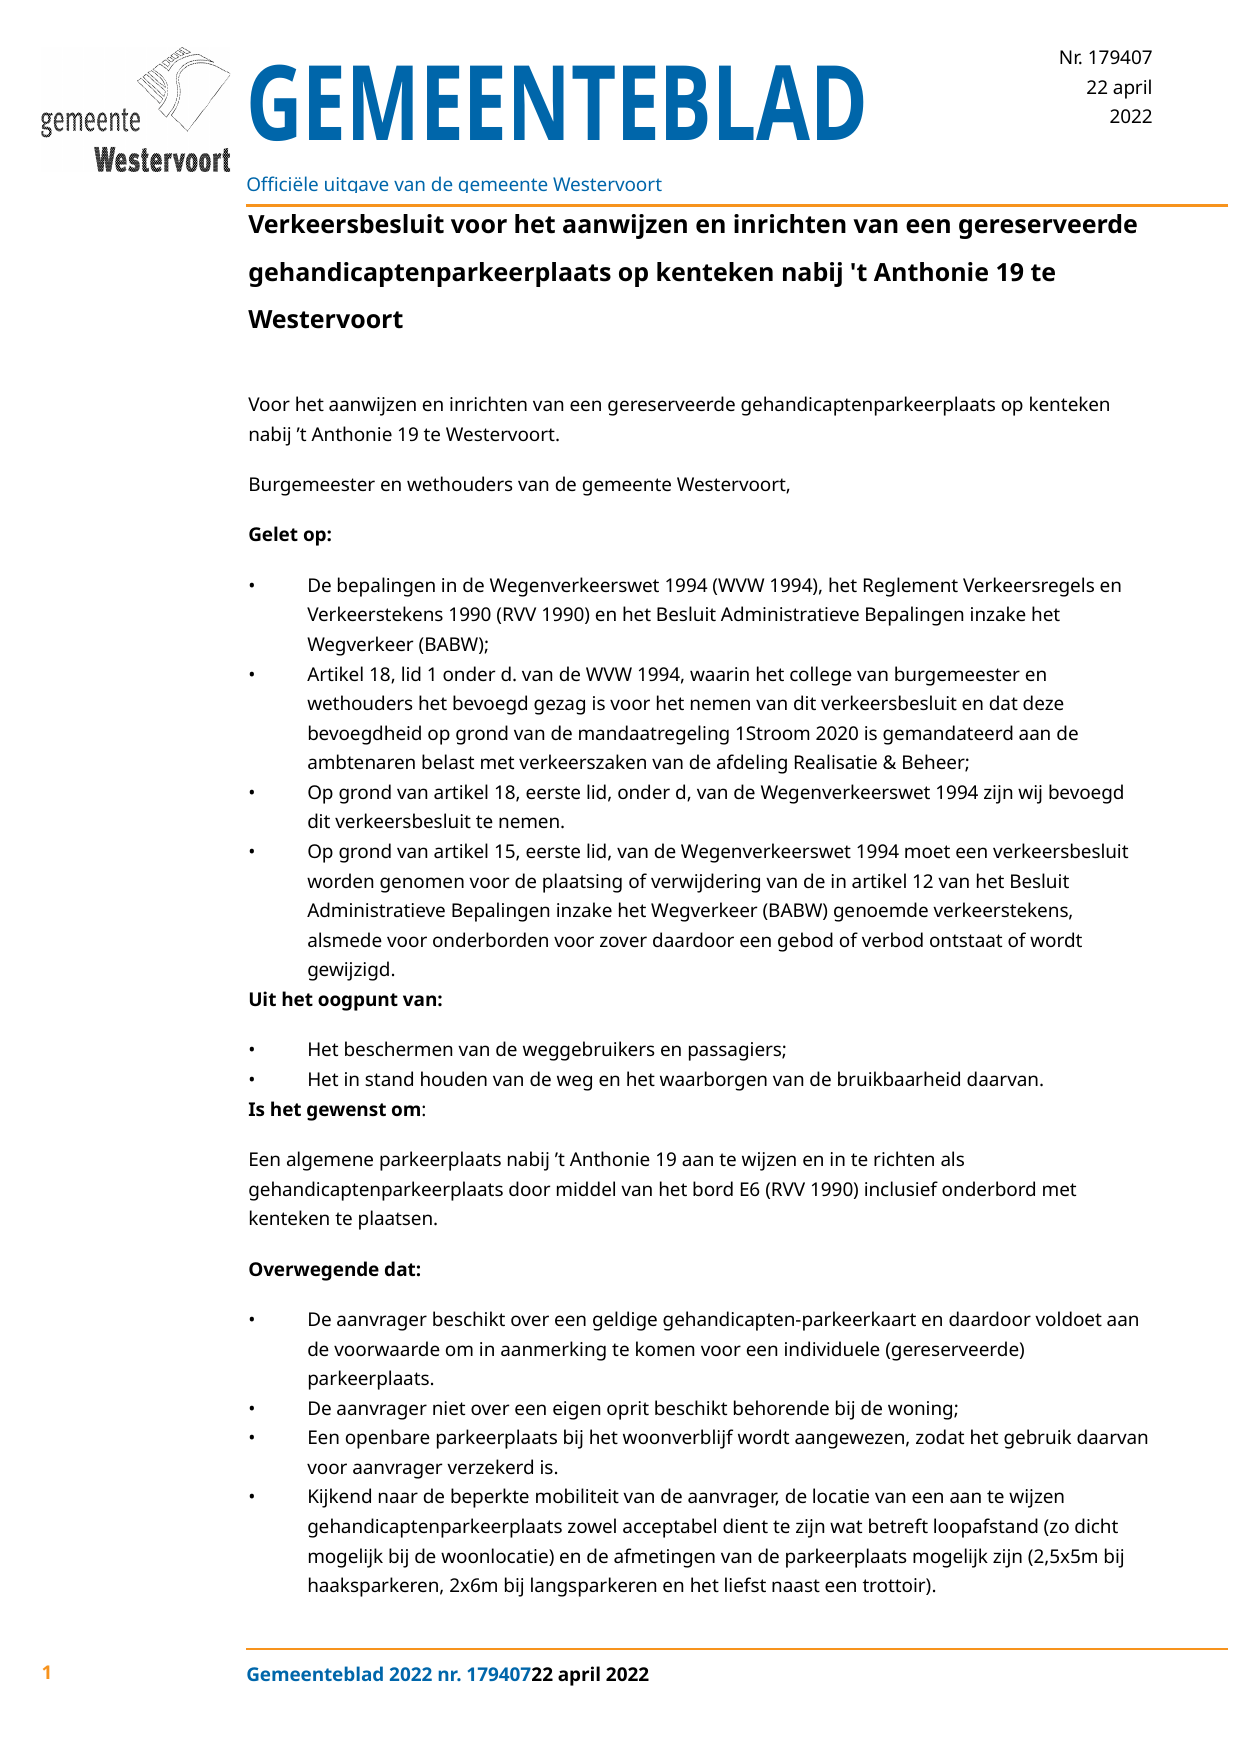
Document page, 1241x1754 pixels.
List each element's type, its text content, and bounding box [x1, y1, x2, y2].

list Een openbare parkeerplaats bij het woonverblijf wordt aangewezen, zodat het gebruik daarvan voor aanvrager verzekerd is. [248, 1424, 1152, 1480]
list Het in stand houden van de weg en het waarborgen van de bruikbaarheid daarvan. [248, 1066, 1152, 1092]
list Artikel 18, lid 1 onder d. van de WVW 1994, waarin het college van burgemeester en wethouders het bevoegd gezag is voor het nemen van dit verkeersbesluit en dat deze bevoegdheid op grond van de mandaatregeling 1Stroom 2020 is gemandateerd aan de ambtenaren belast met verkeerszaken van de afdeling Realisatie & Beheer; [248, 661, 1152, 775]
text Voor het aanwijzen en inrichten van een gereserveerde gehandicaptenparkeerplaats op kenteken nabij ’t Anthonie 19 te Westervoort. [248, 391, 1152, 447]
text Is het gewenst om: [248, 1096, 1152, 1122]
text Verkeersbesluit voor het aanwijzen en inrichten van een gereserveerde gehandicaptenparkeerplaats op kenteken nabij 't Anthonie 19 te Westervoort [248, 207, 1152, 336]
list De bepalingen in de Wegenverkeerswet 1994 (WVW 1994), het Reglement Verkeersregels en Verkeerstekens 1990 (RVV 1990) en het Besluit Administratieve Bepalingen inzake het Wegverkeer (BABW); [248, 572, 1152, 657]
list Het beschermen van de weggebruikers en passagiers; [248, 1037, 1152, 1062]
list De aanvrager beschikt over een geldige gehandicapten-parkeerkaart en daardoor voldoet aan de voorwaarde om in aanmerking te komen voor een individuele (gereserveerde) parkeerplaats. [248, 1306, 1152, 1391]
picture [41, 47, 231, 172]
text Overwegende dat: [248, 1256, 1152, 1282]
text Burgemeester en wethouders van de gemeente Westervoort, [248, 471, 1152, 497]
list Op grond van artikel 15, eerste lid, van de Wegenverkeerswet 1994 moet een verkeersbesluit worden genomen voor de plaatsing of verwijdering van de in artikel 12 van het Besluit Administratieve Bepalingen inzake het Wegverkeer (BABW) genoemde verkeerstekens, alsmede voor onderborden voor zover daardoor een gebod of verbod ontstaat of wordt gewijzigd. [248, 838, 1152, 982]
text Uit het oogpunt van: [248, 986, 1152, 1012]
list De aanvrager niet over een eigen oprit beschikt behorende bij de woning; [248, 1395, 1152, 1421]
text Een algemene parkeerplaats nabij ’t Anthonie 19 aan te wijzen en in te richten als gehandicaptenparkeerplaats door middel van het bord E6 (RVV 1990) inclusief onderbord met kenteken te plaatsen. [248, 1146, 1152, 1231]
list Kijkend naar de beperkte mobiliteit van de aanvrager, de locatie van een aan te wijzen gehandicaptenparkeerplaats zowel acceptabel dient te zijn wat betreft loopafstand (zo dicht mogelijk bij de woonlocatie) en de afmetingen van de parkeerplaats mogelijk zijn (2,5x5m bij haaksparkeren, 2x6m bij langsparkeren en het liefst naast een trottoir). [248, 1484, 1152, 1598]
list Op grond van artikel 18, eerste lid, onder d, van de Wegenverkeerswet 1994 zijn wij bevoegd dit verkeersbesluit te nemen. [248, 779, 1152, 834]
text Gelet op: [248, 522, 1152, 547]
